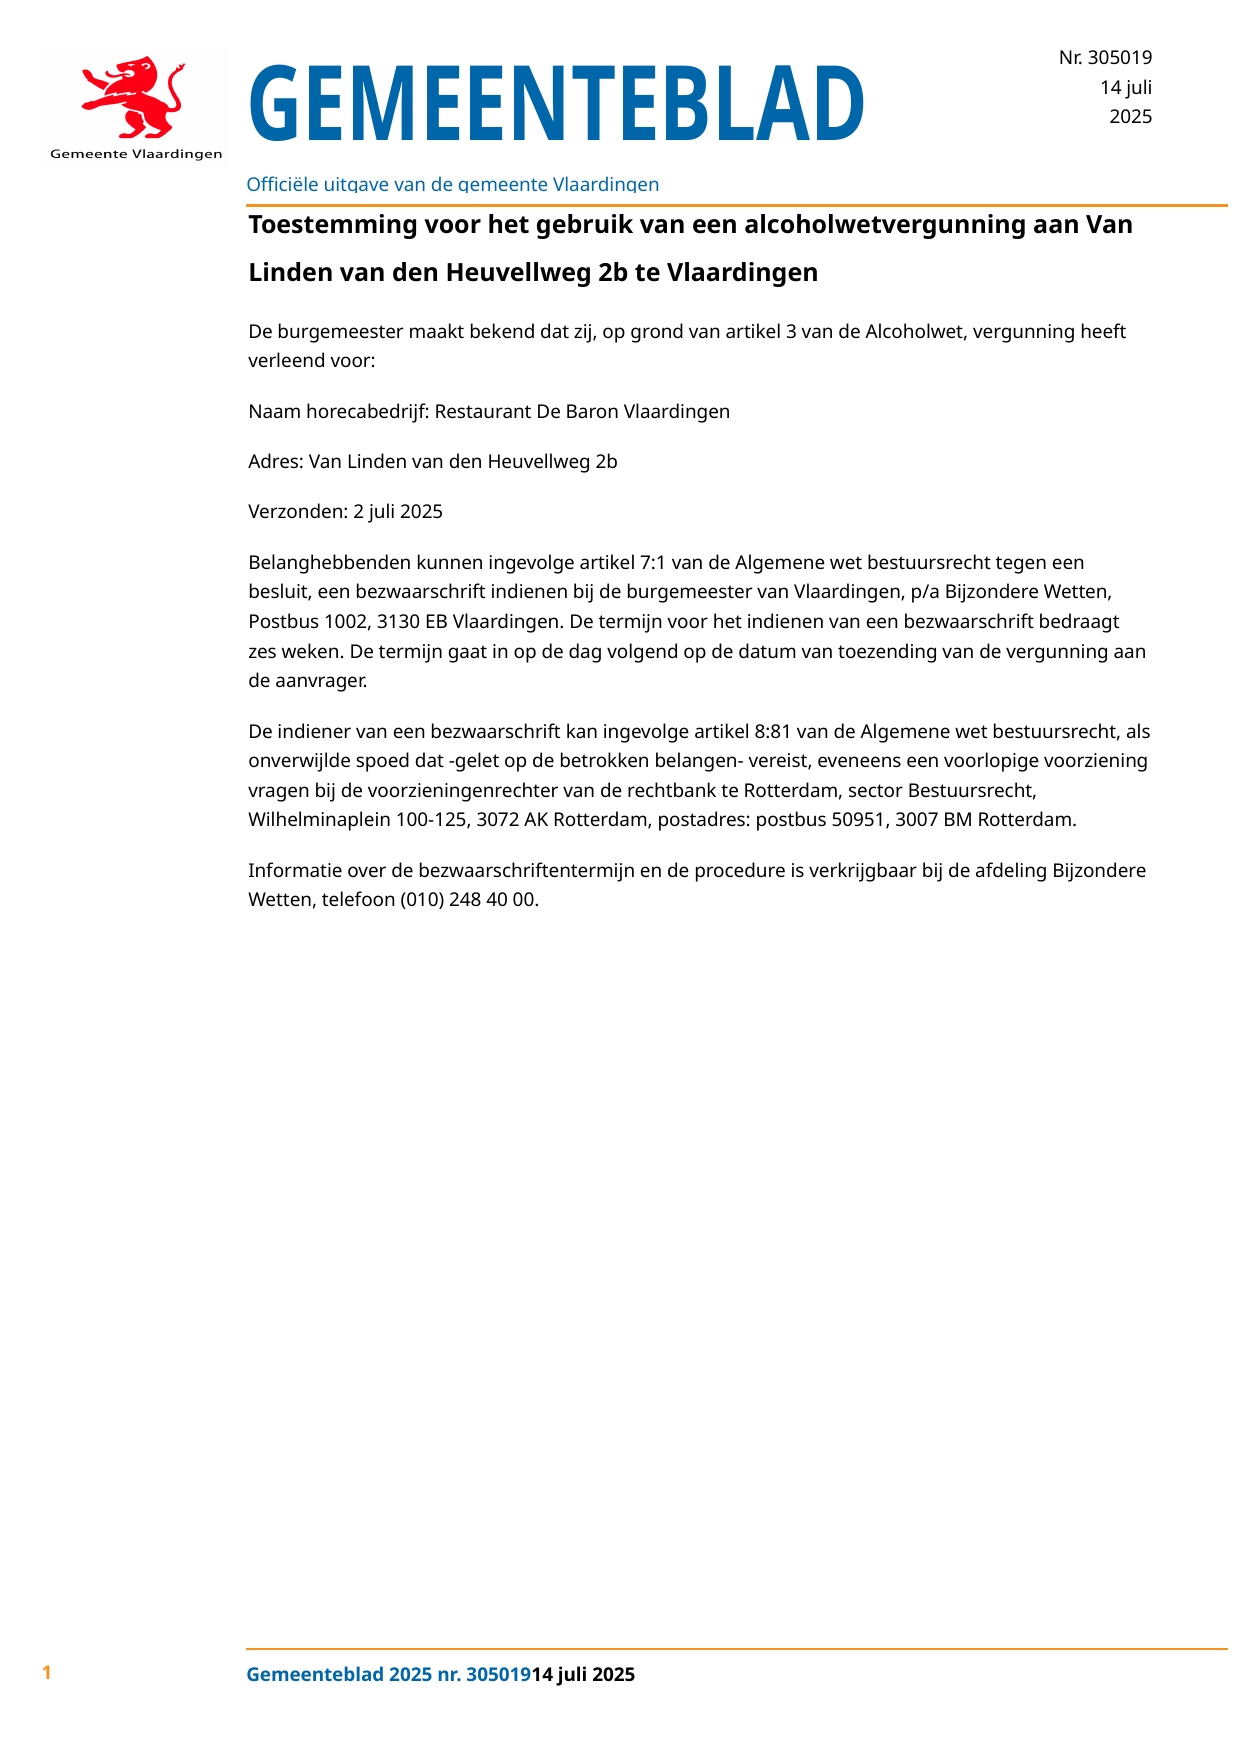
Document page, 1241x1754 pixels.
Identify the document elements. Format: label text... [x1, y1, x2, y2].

text Toestemming voor het gebruik van een alcoholwetvergunning aan Van Linden van den Heuvellweg 2b te Vlaardingen [248, 207, 1152, 288]
text Adres: Van Linden van den Heuvellweg 2b [248, 448, 1152, 474]
text Belanghebbenden kunnen ingevolge artikel 7:1 van de Algemene wet bestuursrecht tegen een besluit, een bezwaarschrift indienen bij de burgemeester van Vlaardingen, p/a Bijzondere Wetten, Postbus 1002, 3130 EB Vlaardingen. De termijn voor het indienen van een bezwaarschrift bedraagt zes weken. De termijn gaat in op de dag volgend op de datum van toezending van de vergunning aan de aanvrager. [248, 549, 1152, 693]
text De burgemeester maakt bekend dat zij, op grond van artikel 3 van de Alcoholwet, vergunning heeft verleend voor: [248, 318, 1152, 373]
text Naam horecabedrijf: Restaurant De Baron Vlaardingen [248, 398, 1152, 424]
picture [41, 47, 231, 172]
text De indiener van een bezwaarschrift kan ingevolge artikel 8:81 van de Algemene wet bestuursrecht, als onverwijlde spoed dat -gelet op de betrokken belangen- vereist, eveneens een voorlopige voorziening vragen bij de voorzieningenrechter van de rechtbank te Rotterdam, sector Bestuursrecht, Wilhelminaplein 100-125, 3072 AK Rotterdam, postadres: postbus 50951, 3007 BM Rotterdam. [248, 718, 1152, 832]
text Informatie over de bezwaarschriftentermijn en de procedure is verkrijgbaar bij de afdeling Bijzondere Wetten, telefoon (010) 248 40 00. [248, 857, 1152, 912]
text Verzonden: 2 juli 2025 [248, 499, 1152, 524]
